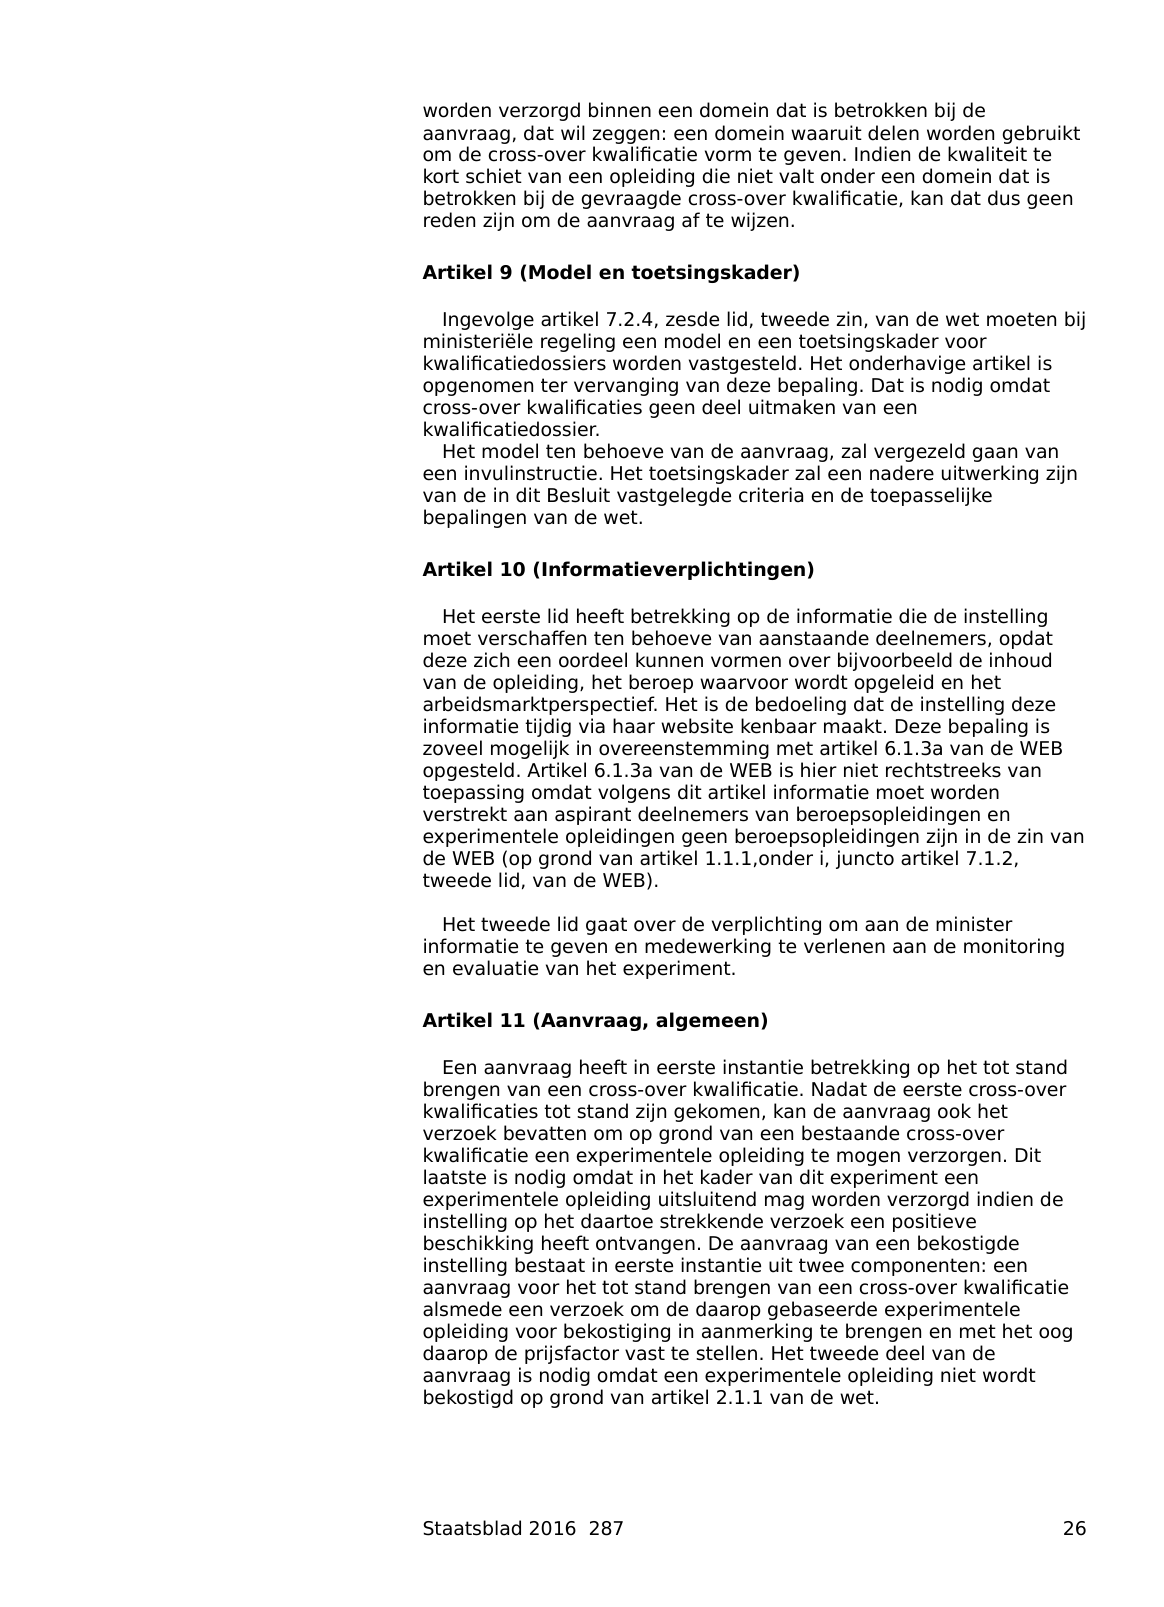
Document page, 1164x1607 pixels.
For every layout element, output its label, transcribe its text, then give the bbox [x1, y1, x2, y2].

subtitle Artikel 10 (Informatieverplichtingen) [422, 559, 1087, 581]
text worden verzorgd binnen een domein dat is betrokken bij de aanvraag, dat wil zeggen: een domein waaruit delen worden gebruikt om de cross-over kwalificatie vorm te geven. Indien de kwaliteit te kort schiet van een opleiding die niet valt onder een domein dat is betrokken bij de gevraagde cross-over kwalificatie, kan dat dus geen reden zijn om de aanvraag af te wijzen. [422, 100, 1087, 232]
text Het model ten behoeve van de aanvraag, zal vergezeld gaan van een invulinstructie. Het toetsingskader zal een nadere uitwerking zijn van de in dit Besluit vastgelegde criteria en de toepasselijke bepalingen van de wet. [422, 441, 1087, 529]
text Ingevolge artikel 7.2.4, zesde lid, tweede zin, van de wet moeten bij ministeriële regeling een model en een toetsingskader voor kwalificatiedossiers worden vastgesteld. Het onderhavige artikel is opgenomen ter vervanging van deze bepaling. Dat is nodig omdat cross-over kwalificaties geen deel uitmaken van een kwalificatiedossier. [422, 309, 1087, 441]
text Een aanvraag heeft in eerste instantie betrekking op het tot stand brengen van een cross-over kwalificatie. Nadat de eerste cross-over kwalificaties tot stand zijn gekomen, kan de aanvraag ook het verzoek bevatten om op grond van een bestaande cross-over kwalificatie een experimentele opleiding te mogen verzorgen. Dit laatste is nodig omdat in het kader van dit experiment een experimentele opleiding uitsluitend mag worden verzorgd indien de instelling op het daartoe strekkende verzoek een positieve beschikking heeft ontvangen. De aanvraag van een bekostigde instelling bestaat in eerste instantie uit twee componenten: een aanvraag voor het tot stand brengen van een cross-over kwalificatie alsmede een verzoek om de daarop gebaseerde experimentele opleiding voor bekostiging in aanmerking te brengen en met het oog daarop de prijsfactor vast te stellen. Het tweede deel van de aanvraag is nodig omdat een experimentele opleiding niet wordt bekostigd op grond van artikel 2.1.1 van de wet. [422, 1057, 1087, 1408]
subtitle Artikel 9 (Model en toetsingskader) [422, 262, 1087, 284]
text Het eerste lid heeft betrekking op de informatie die de instelling moet verschaffen ten behoeve van aanstaande deelnemers, opdat deze zich een oordeel kunnen vormen over bijvoorbeeld de inhoud van de opleiding, het beroep waarvoor wordt opgeleid en het arbeidsmarktperspectief. Het is de bedoeling dat de instelling deze informatie tijdig via haar website kenbaar maakt. Deze bepaling is zoveel mogelijk in overeenstemming met artikel 6.1.3a van de WEB opgesteld. Artikel 6.1.3a van de WEB is hier niet rechtstreeks van toepassing omdat volgens dit artikel informatie moet worden verstrekt aan aspirant deelnemers van beroepsopleidingen en experimentele opleidingen geen beroepsopleidingen zijn in de zin van de WEB (op grond van artikel 1.1.1,onder i, juncto artikel 7.1.2, tweede lid, van de WEB). [422, 606, 1087, 892]
subtitle Artikel 11 (Aanvraag, algemeen) [422, 1010, 1087, 1032]
text Het tweede lid gaat over de verplichting om aan de minister informatie te geven en medewerking te verlenen aan de monitoring en evaluatie van het experiment. [422, 914, 1087, 980]
